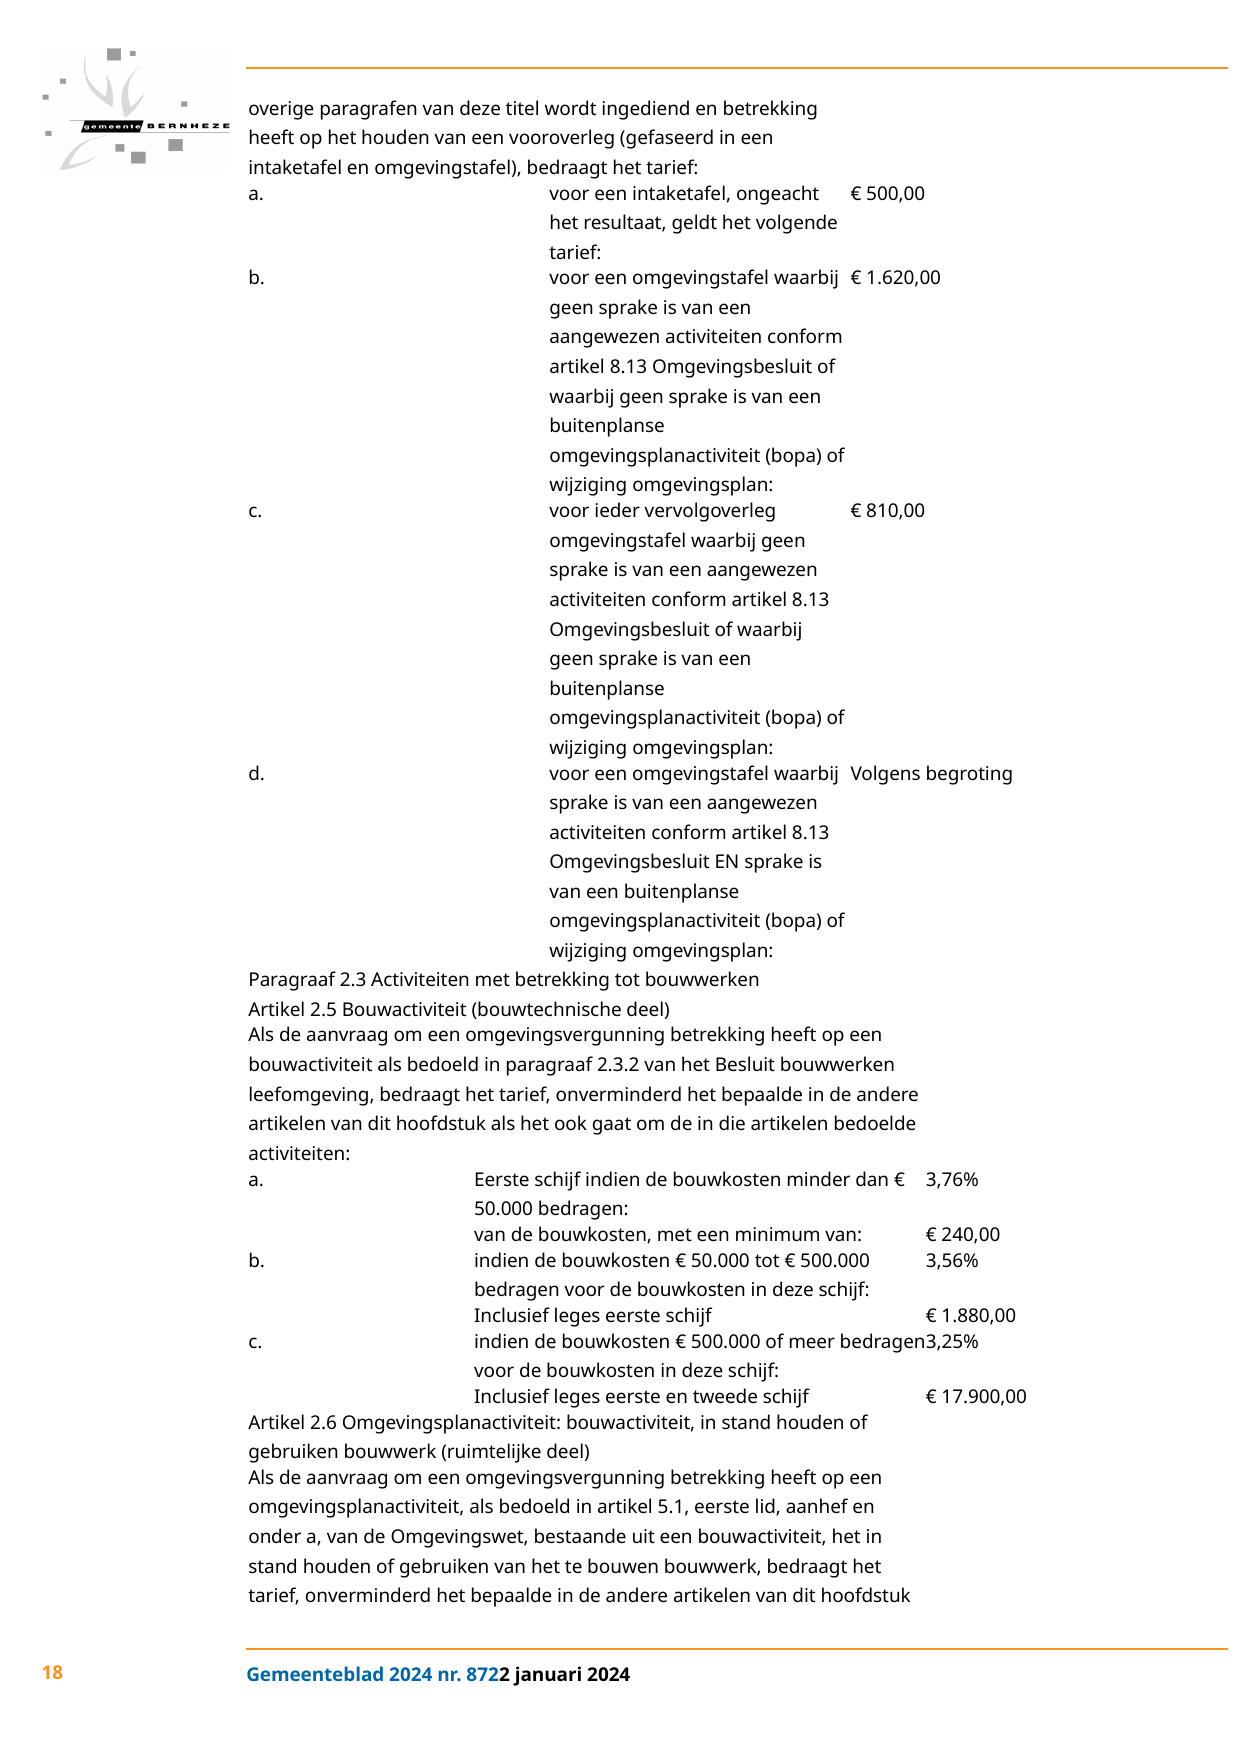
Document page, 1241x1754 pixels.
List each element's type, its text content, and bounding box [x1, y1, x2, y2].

table_cell b. [248, 265, 549, 497]
table_cell c. [248, 1328, 474, 1383]
table_cell voor een intaketafel, ongeacht het resultaat, geldt het volgende tarief: [549, 180, 850, 264]
table_cell Inclusief leges eerste schijf [474, 1302, 926, 1328]
table_cell [248, 1221, 474, 1247]
table_cell Eerste schijf indien de bouwkosten minder dan € 50.000 bedragen: [474, 1166, 926, 1221]
table_cell Volgens begroting [850, 760, 1152, 963]
table_cell d. [248, 760, 549, 963]
table_cell voor ieder vervolgoverleg omgevingstafel waarbij geen sprake is van een aangewezen activiteiten conform artikel 8.13 Omgevingsbesluit of waarbij geen sprake is van een buitenplanse omgevingsplanactiviteit (bopa) of wijziging omgevingsplan: [549, 498, 850, 760]
table_cell € 1.880,00 [926, 1302, 1152, 1328]
table_cell [926, 1022, 1152, 1166]
table_cell € 1.620,00 [850, 265, 1152, 497]
table_cell 3,76% [926, 1166, 1152, 1221]
table_cell a. [248, 1166, 474, 1221]
table_cell overige paragrafen van deze titel wordt ingediend en betrekking heeft op het houden van een vooroverleg (gefaseerd in een intaketafel en omgevingstafel), bedraagt het tarief: [248, 95, 850, 180]
text Paragraaf 2.3 Activiteiten met betrekking tot bouwwerken [248, 966, 1152, 992]
table_cell € 810,00 [850, 498, 1152, 760]
table_cell € 240,00 [926, 1221, 1152, 1247]
table_cell voor een omgevingstafel waarbij geen sprake is van een aangewezen activiteiten conform artikel 8.13 Omgevingsbesluit of waarbij geen sprake is van een buitenplanse omgevingsplanactiviteit (bopa) of wijziging omgevingsplan: [549, 265, 850, 497]
table_cell € 500,00 [850, 180, 1152, 264]
table_cell 3,56% [926, 1247, 1152, 1302]
table_cell b. [248, 1247, 474, 1302]
table_cell [926, 1464, 1152, 1608]
table_cell a. [248, 180, 549, 264]
table_cell 3,25% [926, 1328, 1152, 1383]
table_cell Als de aanvraag om een omgevingsvergunning betrekking heeft op een bouwactiviteit als bedoeld in paragraaf 2.3.2 van het Besluit bouwwerken leefomgeving, bedraagt het tarief, onverminderd het bepaalde in de andere artikelen van dit hoofdstuk als het ook gaat om de in die artikelen bedoelde activiteiten: [248, 1022, 926, 1166]
table_cell indien de bouwkosten € 500.000 of meer bedragen voor de bouwkosten in deze schijf: [474, 1328, 926, 1383]
table_cell c. [248, 498, 549, 760]
table_cell [248, 1383, 474, 1409]
table_cell [850, 95, 1152, 180]
table_header [926, 996, 1152, 1022]
table_cell van de bouwkosten, met een minimum van: [474, 1221, 926, 1247]
table_cell Artikel 2.6 Omgevingsplanactiviteit: bouwactiviteit, in stand houden of gebruiken bouwwerk (ruimtelijke deel) [248, 1409, 926, 1464]
table_cell Inclusief leges eerste en tweede schijf [474, 1383, 926, 1409]
table_cell voor een omgevingstafel waarbij sprake is van een aangewezen activiteiten conform artikel 8.13 Omgevingsbesluit EN sprake is van een buitenplanse omgevingsplanactiviteit (bopa) of wijziging omgevingsplan: [549, 760, 850, 963]
table_cell [248, 1302, 474, 1328]
table_header Artikel 2.5 Bouwactiviteit (bouwtechnische deel) [248, 996, 926, 1022]
table_cell [926, 1409, 1152, 1464]
picture [41, 47, 231, 172]
table_cell indien de bouwkosten € 50.000 tot € 500.000 bedragen voor de bouwkosten in deze schijf: [474, 1247, 926, 1302]
table_cell Als de aanvraag om een omgevingsvergunning betrekking heeft op een omgevingsplanactiviteit, als bedoeld in artikel 5.1, eerste lid, aanhef en onder a, van de Omgevingswet, bestaande uit een bouwactiviteit, het in stand houden of gebruiken van het te bouwen bouwwerk, bedraagt het tarief, onverminderd het bepaalde in de andere artikelen van dit hoofdstuk [248, 1464, 926, 1608]
table_cell € 17.900,00 [926, 1383, 1152, 1409]
